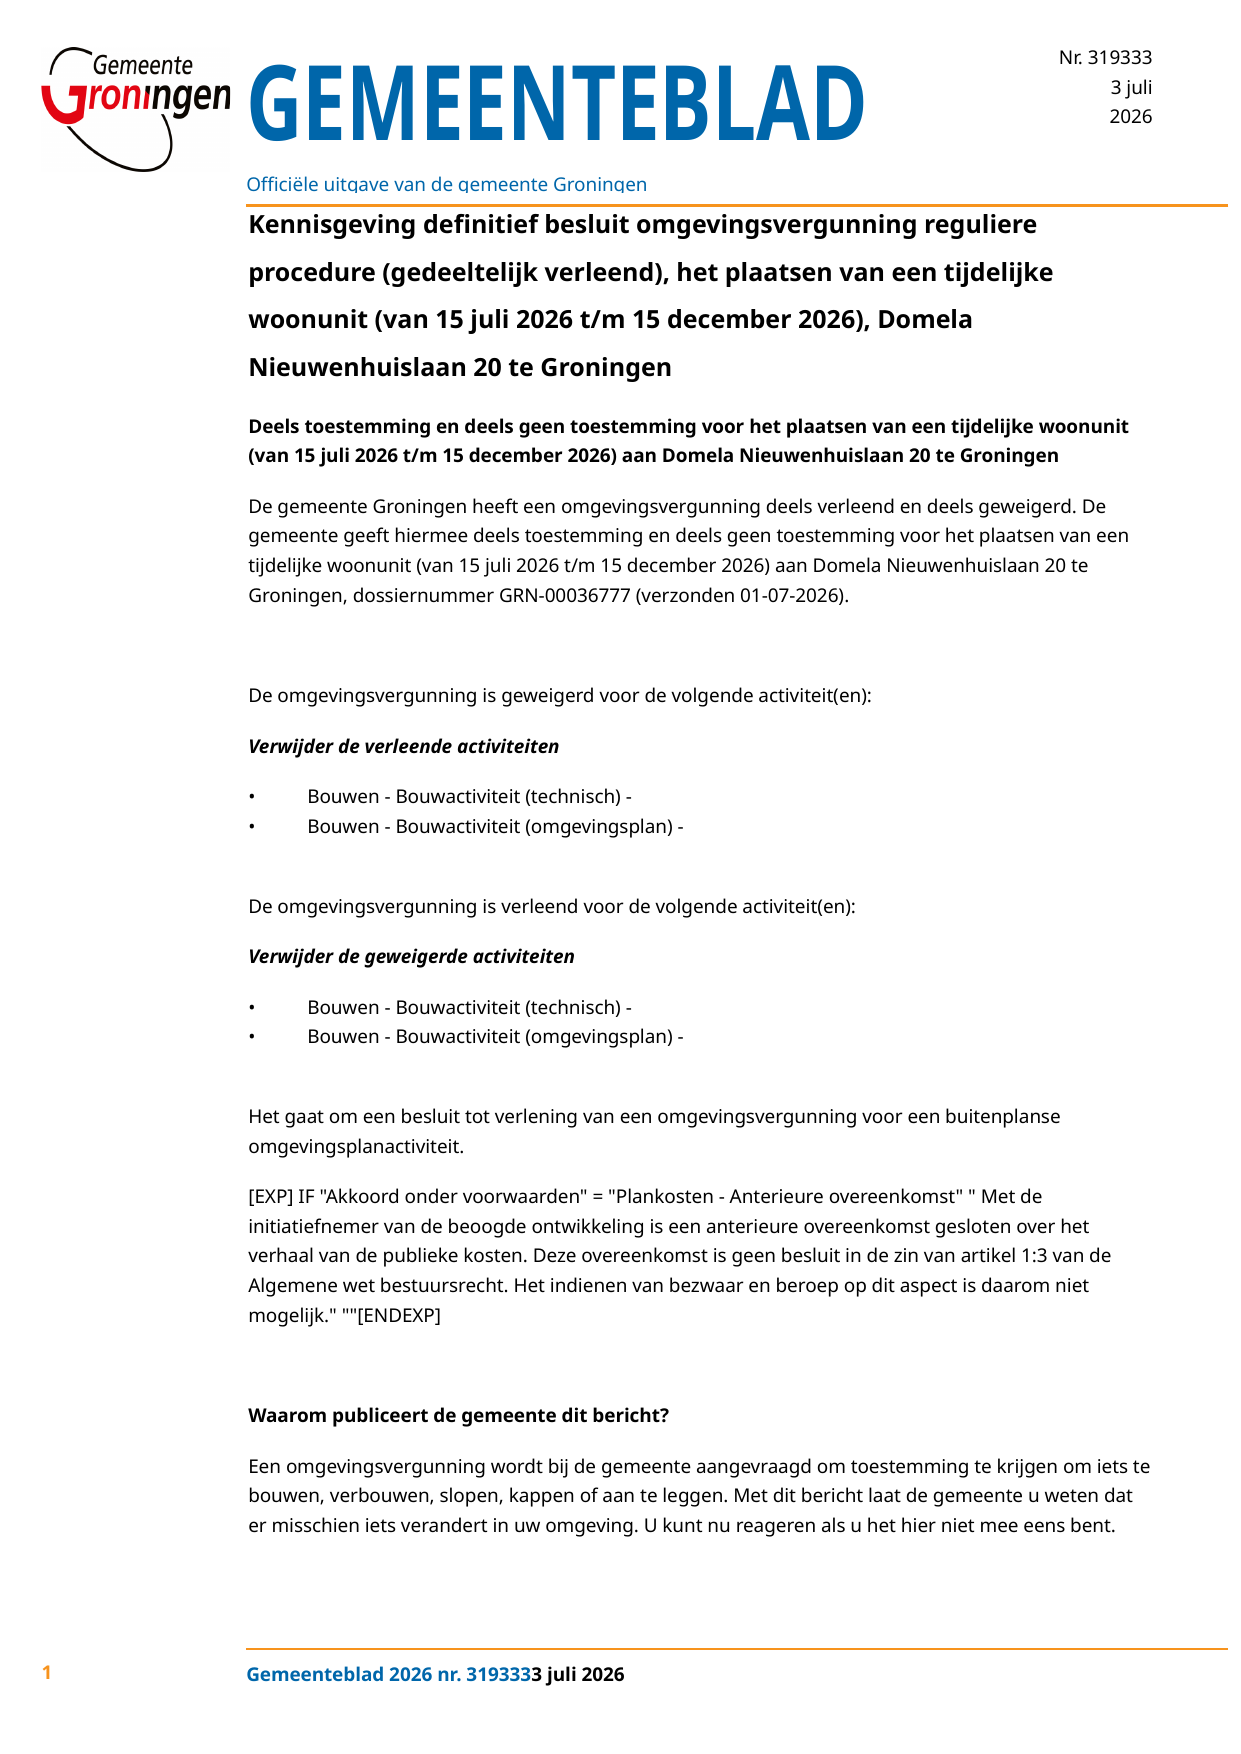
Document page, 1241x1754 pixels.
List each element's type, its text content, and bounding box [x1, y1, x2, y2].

text Het gaat om een besluit tot verlening van een omgevingsvergunning voor een buitenplanse omgevingsplanactiviteit. [248, 1103, 1152, 1159]
text Kennisgeving definitief besluit omgevingsvergunning reguliere procedure (gedeeltelijk verleend), het plaatsen van een tijdelijke woonunit (van 15 juli 2026 t/m 15 december 2026), Domela Nieuwenhuislaan 20 te Groningen [248, 207, 1152, 384]
list Bouwen - Bouwactiviteit (omgevingsplan) - [248, 813, 1152, 839]
text [EXP] IF "Akkoord onder voorwaarden" = "Plankosten - Anterieure overeenkomst" " Met de initiatiefnemer van de beoogde ontwikkeling is een anterieure overeenkomst gesloten over het verhaal van de publieke kosten. Deze overeenkomst is geen besluit in de zin van artikel 1:3 van de Algemene wet bestuursrecht. Het indienen van bezwaar en beroep op dit aspect is daarom niet mogelijk." ""[ENDEXP] [248, 1183, 1152, 1328]
text Waarom publiceert de gemeente dit bericht? [248, 1403, 1152, 1428]
text De omgevingsvergunning is geweigerd voor de volgende activiteit(en): [248, 683, 1152, 708]
list Bouwen - Bouwactiviteit (technisch) - [248, 994, 1152, 1020]
text Deels toestemming en deels geen toestemming voor het plaatsen van een tijdelijke woonunit (van 15 juli 2026 t/m 15 december 2026) aan Domela Nieuwenhuislaan 20 te Groningen [248, 413, 1152, 468]
list Bouwen - Bouwactiviteit (technisch) - [248, 783, 1152, 809]
list Bouwen - Bouwactiviteit (omgevingsplan) - [248, 1023, 1152, 1049]
text Verwijder de verleende activiteiten [248, 733, 1152, 759]
picture [41, 47, 231, 172]
text Verwijder de geweigerde activiteiten [248, 943, 1152, 969]
text De omgevingsvergunning is verleend voor de volgende activiteit(en): [248, 893, 1152, 919]
text Een omgevingsvergunning wordt bij de gemeente aangevraagd om toestemming te krijgen om iets te bouwen, verbouwen, slopen, kappen of aan te leggen. Met dit bericht laat de gemeente u weten dat er misschien iets verandert in uw omgeving. U kunt nu reageren als u het hier niet mee eens bent. [248, 1453, 1152, 1538]
text De gemeente Groningen heeft een omgevingsvergunning deels verleend en deels geweigerd. De gemeente geeft hiermee deels toestemming en deels geen toestemming voor het plaatsen van een tijdelijke woonunit (van 15 juli 2026 t/m 15 december 2026) aan Domela Nieuwenhuislaan 20 te Groningen, dossiernummer GRN-00036777 (verzonden 01-07-2026). [248, 493, 1152, 608]
